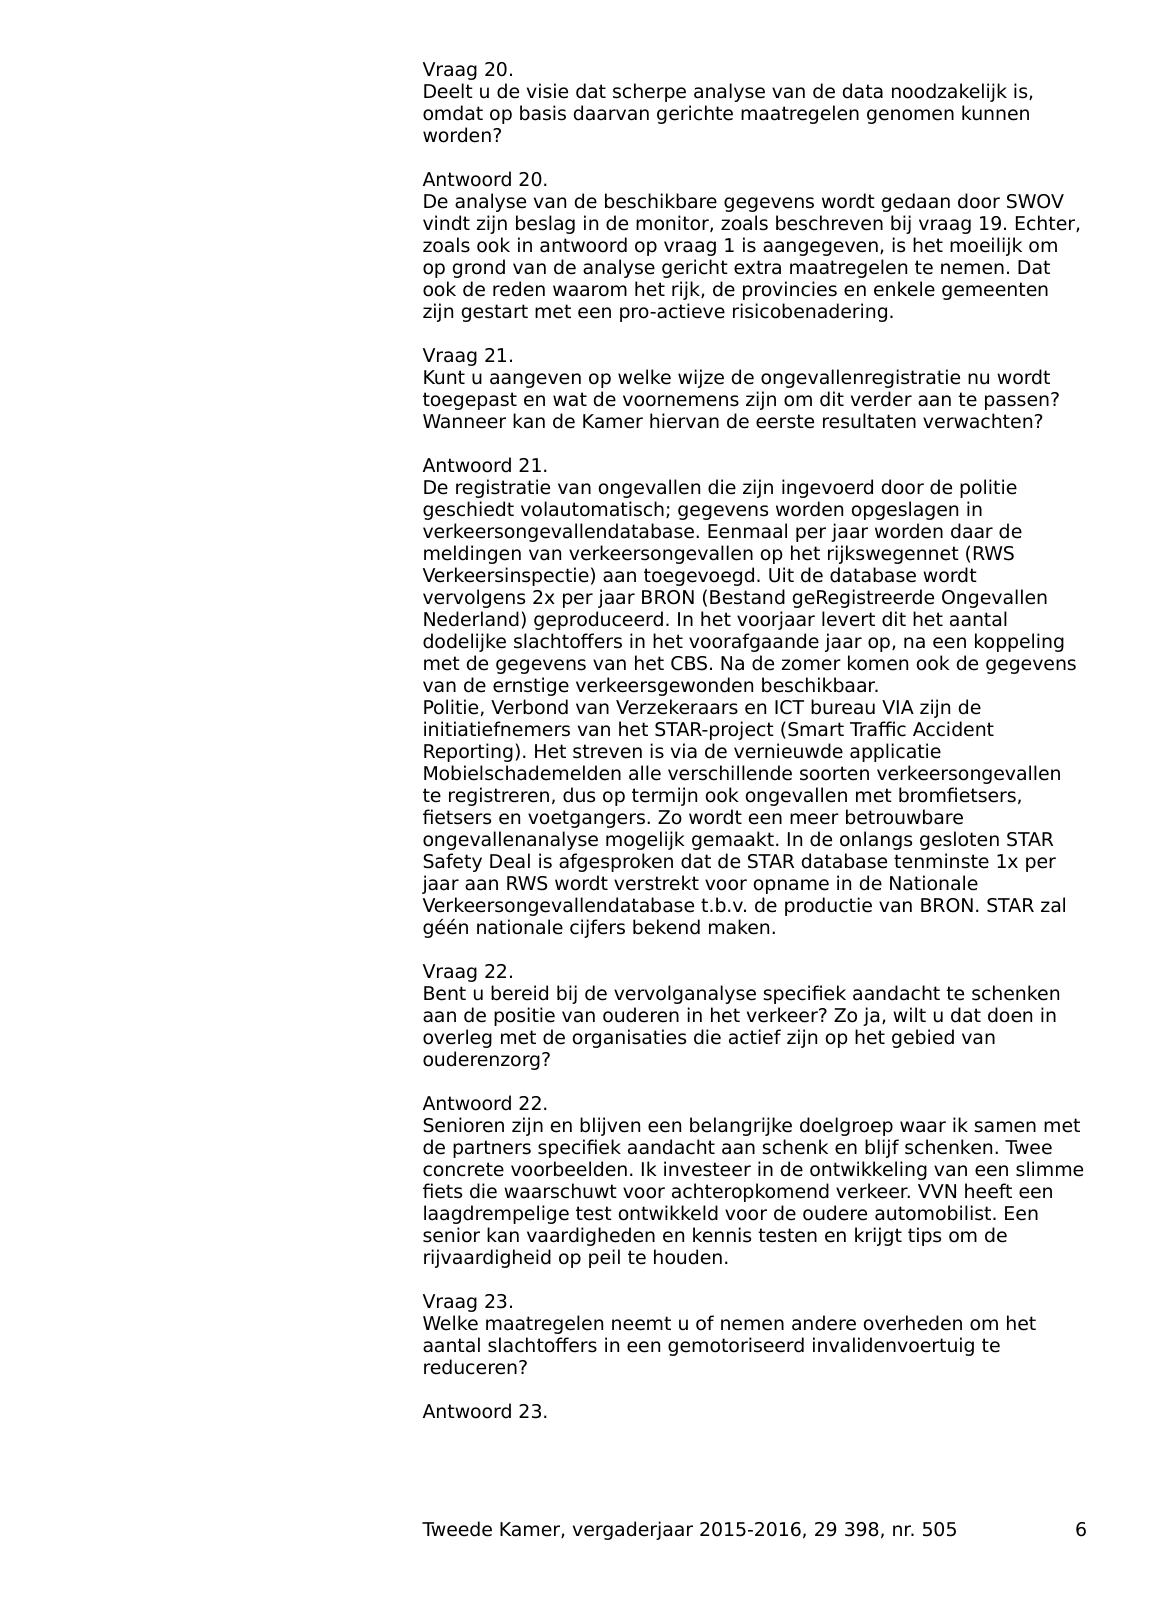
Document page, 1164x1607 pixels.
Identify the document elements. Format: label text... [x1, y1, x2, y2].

text Antwoord 22. [422, 1093, 1087, 1115]
text Welke maatregelen neemt u of nemen andere overheden om het aantal slachtoffers in een gemotoriseerd invalidenvoertuig te reduceren? [422, 1313, 1087, 1379]
text Vraag 20. [422, 59, 1087, 81]
text Senioren zijn en blijven een belangrijke doelgroep waar ik samen met de partners specifiek aandacht aan schenk en blijf schenken. Twee concrete voorbeelden. Ik investeer in de ontwikkeling van een slimme fiets die waarschuwt voor achteropkomend verkeer. VVN heeft een laagdrempelige test ontwikkeld voor de oudere automobilist. Een senior kan vaardigheden en kennis testen en krijgt tips om de rijvaardigheid op peil te houden. [422, 1115, 1087, 1269]
text Kunt u aangeven op welke wijze de ongevallenregistratie nu wordt toegepast en wat de voornemens zijn om dit verder aan te passen? Wanneer kan de Kamer hiervan de eerste resultaten verwachten? [422, 367, 1087, 433]
text De registratie van ongevallen die zijn ingevoerd door de politie geschiedt volautomatisch; gegevens worden opgeslagen in verkeersongevallendatabase. Eenmaal per jaar worden daar de meldingen van verkeersongevallen op het rijkswegennet (RWS Verkeersinspectie) aan toegevoegd. Uit de database wordt vervolgens 2x per jaar BRON (Bestand geRegistreerde Ongevallen Nederland) geproduceerd. In het voorjaar levert dit het aantal dodelijke slachtoffers in het voorafgaande jaar op, na een koppeling met de gegevens van het CBS. Na de zomer komen ook de gegevens van de ernstige verkeersgewonden beschikbaar. [422, 477, 1087, 697]
text Deelt u de visie dat scherpe analyse van de data noodzakelijk is, omdat op basis daarvan gerichte maatregelen genomen kunnen worden? [422, 81, 1087, 147]
text Politie, Verbond van Verzekeraars en ICT bureau VIA zijn de initiatiefnemers van het STAR-project (Smart Traffic Accident Reporting). Het streven is via de vernieuwde applicatie Mobielschademelden alle verschillende soorten verkeersongevallen te registreren, dus op termijn ook ongevallen met bromfietsers, fietsers en voetgangers. Zo wordt een meer betrouwbare ongevallenanalyse mogelijk gemaakt. In de onlangs gesloten STAR Safety Deal is afgesproken dat de STAR database tenminste 1x per jaar aan RWS wordt verstrekt voor opname in de Nationale Verkeersongevallendatabase t.b.v. de productie van BRON. STAR zal géén nationale cijfers bekend maken. [422, 697, 1087, 939]
text Vraag 21. [422, 345, 1087, 367]
text De analyse van de beschikbare gegevens wordt gedaan door SWOV vindt zijn beslag in de monitor, zoals beschreven bij vraag 19. Echter, zoals ook in antwoord op vraag 1 is aangegeven, is het moeilijk om op grond van de analyse gericht extra maatregelen te nemen. Dat ook de reden waarom het rijk, de provincies en enkele gemeenten zijn gestart met een pro-actieve risicobenadering. [422, 191, 1087, 323]
text Antwoord 23. [422, 1401, 1087, 1423]
text Bent u bereid bij de vervolganalyse specifiek aandacht te schenken aan de positie van ouderen in het verkeer? Zo ja, wilt u dat doen in overleg met de organisaties die actief zijn op het gebied van ouderenzorg? [422, 983, 1087, 1071]
text Antwoord 20. [422, 169, 1087, 191]
text Antwoord 21. [422, 455, 1087, 477]
text Vraag 23. [422, 1291, 1087, 1313]
text Vraag 22. [422, 961, 1087, 983]
